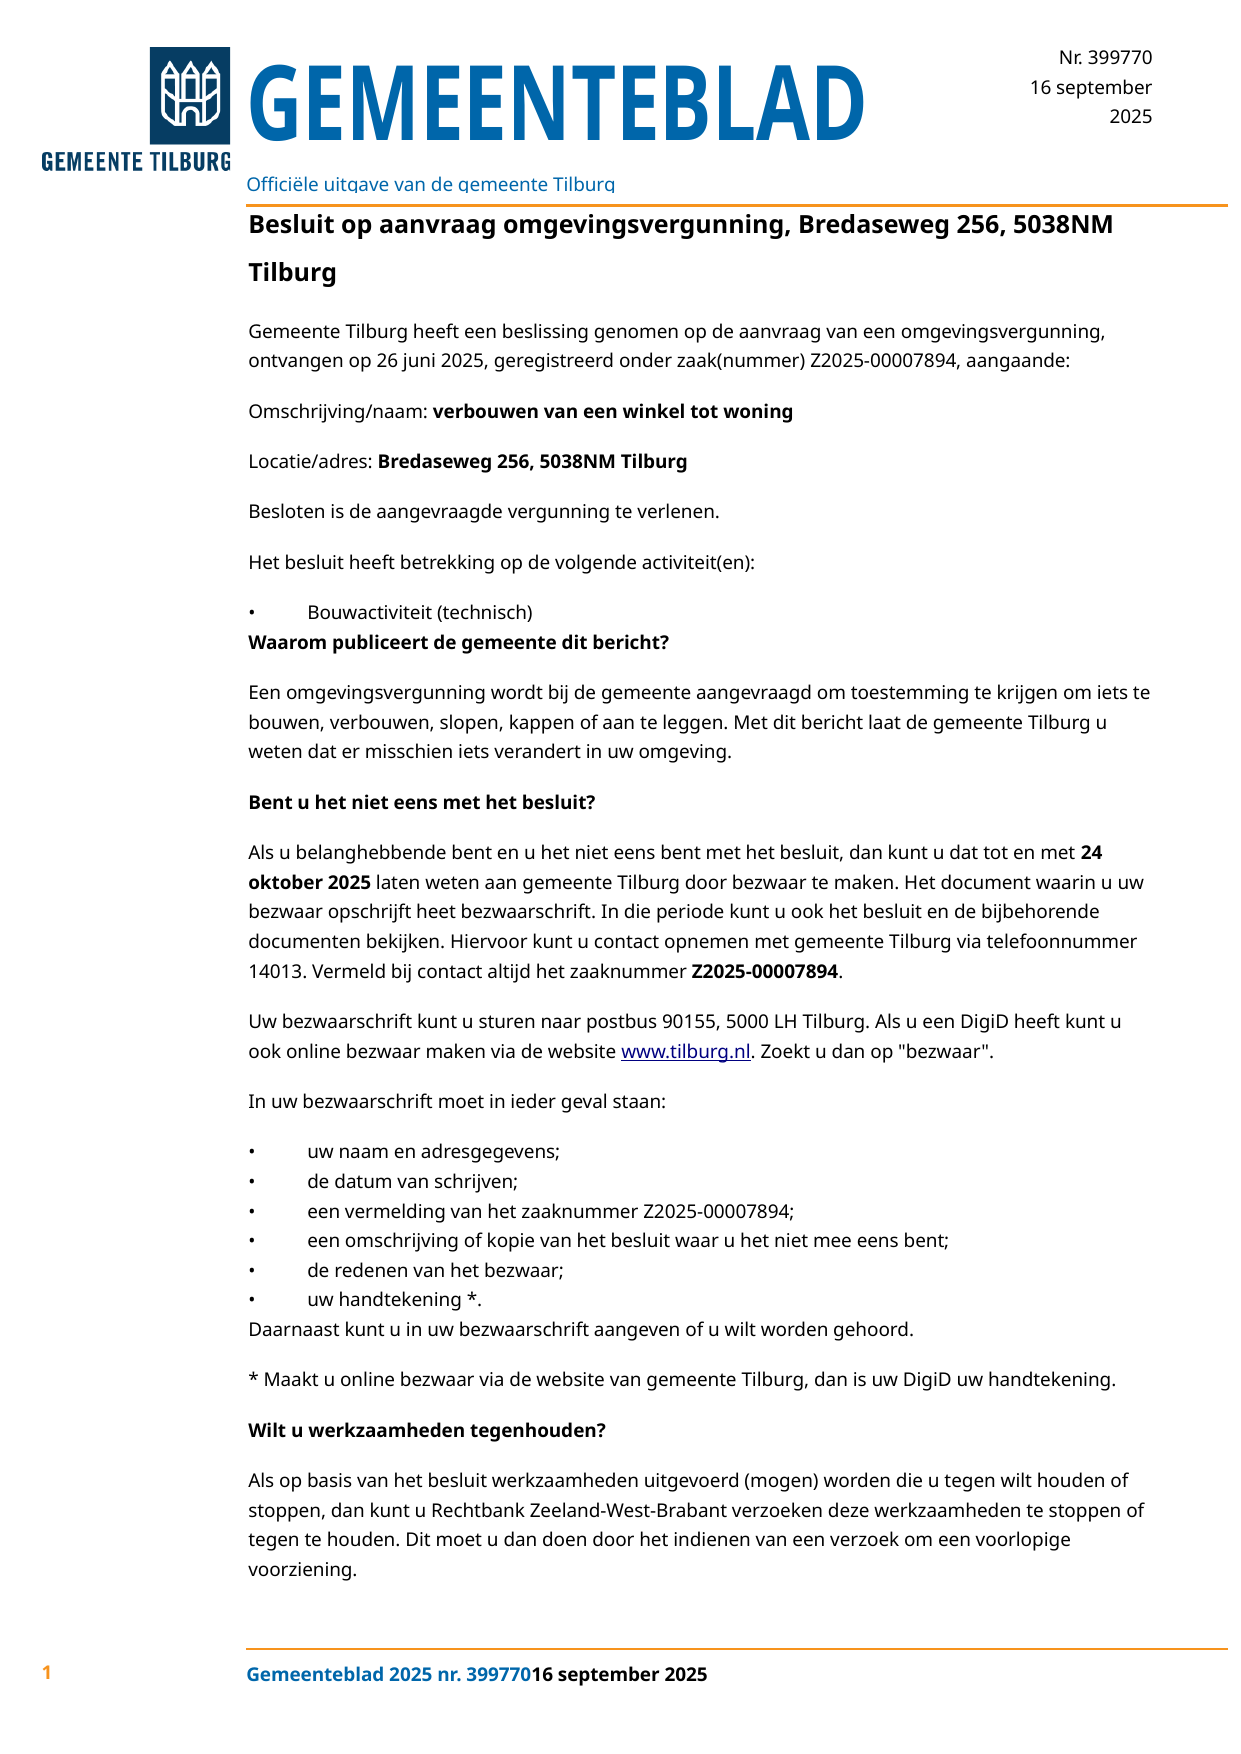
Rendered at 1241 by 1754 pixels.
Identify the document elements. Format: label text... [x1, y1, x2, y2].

list uw naam en adresgegevens; [248, 1139, 1152, 1164]
text Besloten is de aangevraagde vergunning te verlenen. [248, 499, 1152, 524]
text Locatie/adres: Bredaseweg 256, 5038NM Tilburg [248, 448, 1152, 474]
list een vermelding van het zaaknummer Z2025-00007894; [248, 1198, 1152, 1224]
list Bouwactiviteit (technisch) [248, 599, 1152, 625]
list uw handtekening *. [248, 1287, 1152, 1312]
text In uw bezwaarschrift moet in ieder geval staan: [248, 1088, 1152, 1114]
text * Maakt u online bezwaar via de website van gemeente Tilburg, dan is uw DigiD uw handtekening. [248, 1367, 1152, 1392]
text Als op basis van het besluit werkzaamheden uitgevoerd (mogen) worden die u tegen wilt houden of stoppen, dan kunt u Rechtbank Zeeland-West-Brabant verzoeken deze werkzaamheden te stoppen of tegen te houden. Dit moet u dan doen door het indienen van een verzoek om een voorlopige voorziening. [248, 1467, 1152, 1582]
text Daarnaast kunt u in uw bezwaarschrift aangeven of u wilt worden gehoord. [248, 1316, 1152, 1342]
text Als u belanghebbende bent en u het niet eens bent met het besluit, dan kunt u dat tot en met 24 oktober 2025 laten weten aan gemeente Tilburg door bezwaar te maken. Het document waarin u uw bezwaar opschrijft heet bezwaarschrift. In die periode kunt u ook het besluit en de bijbehorende documenten bekijken. Hiervoor kunt u contact opnemen met gemeente Tilburg via telefoonnummer 14013. Vermeld bij contact altijd het zaaknummer Z2025-00007894. [248, 839, 1152, 984]
text Omschrijving/naam: verbouwen van een winkel tot woning [248, 398, 1152, 424]
text Wilt u werkzaamheden tegenhouden? [248, 1417, 1152, 1443]
text Het besluit heeft betrekking op de volgende activiteit(en): [248, 549, 1152, 575]
list de datum van schrijven; [248, 1168, 1152, 1194]
text Bent u het niet eens met het besluit? [248, 789, 1152, 815]
list de redenen van het bezwaar; [248, 1257, 1152, 1283]
text Uw bezwaarschrift kunt u sturen naar postbus 90155, 5000 LH Tilburg. Als u een DigiD heeft kunt u ook online bezwaar maken via de website www.tilburg.nl. Zoekt u dan op "bezwaar". [248, 1008, 1152, 1064]
list een omschrijving of kopie van het besluit waar u het niet mee eens bent; [248, 1227, 1152, 1253]
text Besluit op aanvraag omgevingsvergunning, Bredaseweg 256, 5038NM Tilburg [248, 207, 1152, 288]
text Een omgevingsvergunning wordt bij de gemeente aangevraagd om toestemming te krijgen om iets te bouwen, verbouwen, slopen, kappen of aan te leggen. Met dit bericht laat de gemeente Tilburg u weten dat er misschien iets verandert in uw omgeving. [248, 679, 1152, 764]
picture [41, 47, 231, 172]
text Gemeente Tilburg heeft een beslissing genomen op de aanvraag van een omgevingsvergunning, ontvangen op 26 juni 2025, geregistreerd onder zaak(nummer) Z2025-00007894, aangaande: [248, 318, 1152, 373]
text Waarom publiceert de gemeente dit bericht? [248, 629, 1152, 655]
